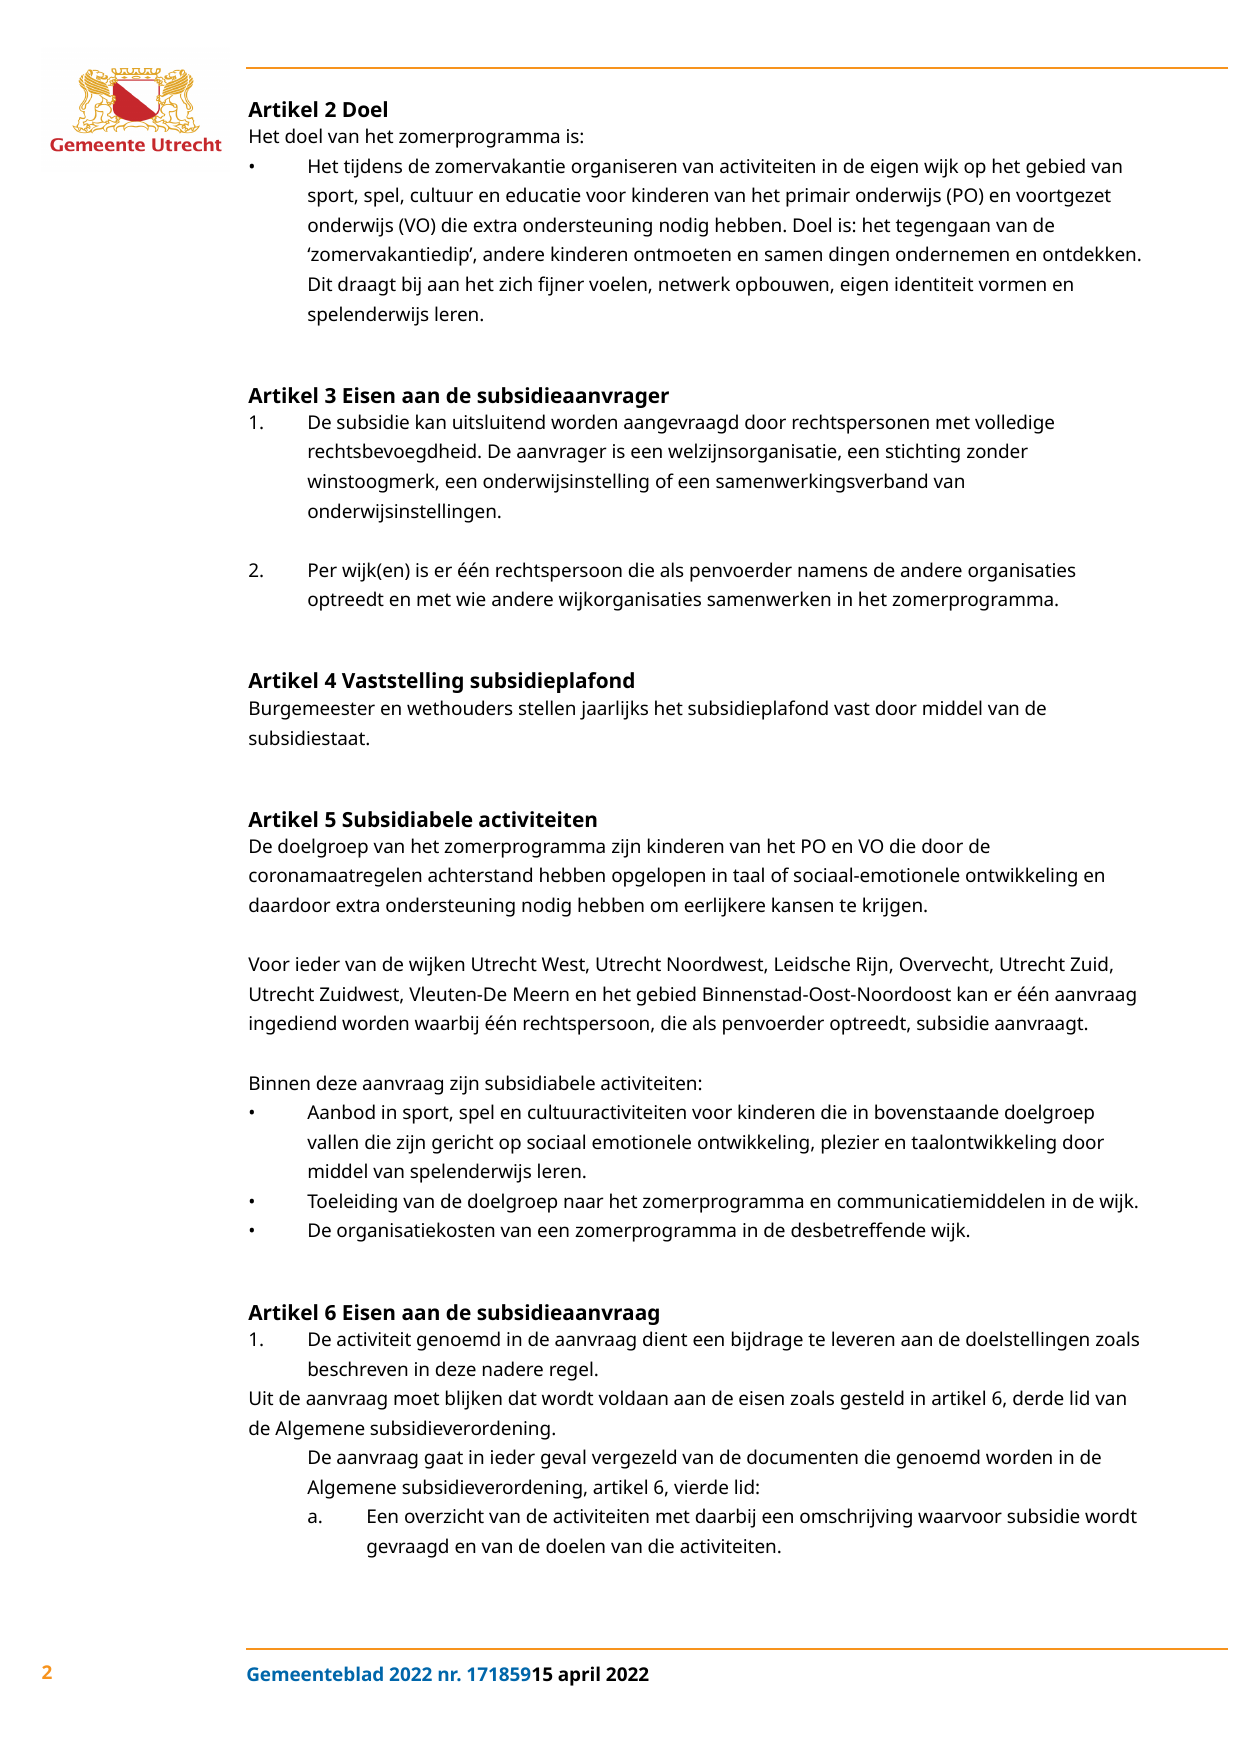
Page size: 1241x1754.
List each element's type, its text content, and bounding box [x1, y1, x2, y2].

list Het tijdens de zomervakantie organiseren van activiteiten in de eigen wijk op het gebied van sport, spel, cultuur en educatie voor kinderen van het primair onderwijs (PO) en voortgezet onderwijs (VO) die extra ondersteuning nodig hebben. Doel is: het tegengaan van de ‘zomervakantiedip’, andere kinderen ontmoeten en samen dingen ondernemen en ontdekken. Dit draagt bij aan het zich fijner voelen, netwerk opbouwen, eigen identiteit vormen en spelenderwijs leren. [248, 153, 1152, 326]
text Artikel 2 Doel [248, 95, 1152, 123]
text Uit de aanvraag moet blijken dat wordt voldaan aan de eisen zoals gesteld in artikel 6, derde lid van de Algemene subsidieverordening. [248, 1385, 1152, 1441]
list De subsidie kan uitsluitend worden aangevraagd door rechtspersonen met volledige rechtsbevoegdheid. De aanvrager is een welzijnsorganisatie, een stichting zonder winstoogmerk, een onderwijsinstelling of een samenwerkingsverband van onderwijsinstellingen. [248, 409, 1152, 524]
text Artikel 4 Vaststelling subsidieplafond [248, 667, 1152, 695]
text Artikel 5 Subsidiabele activiteiten [248, 805, 1152, 833]
list De activiteit genoemd in de aanvraag dient een bijdrage te leveren aan de doelstellingen zoals beschreven in deze nadere regel. [248, 1326, 1152, 1381]
list De aanvraag gaat in ieder geval vergezeld van de documenten die genoemd worden in de Algemene subsidieverordening, artikel 6, vierde lid: [248, 1444, 1152, 1500]
text De doelgroep van het zomerprogramma zijn kinderen van het PO en VO die door de coronamaatregelen achterstand hebben opgelopen in taal of sociaal-emotionele ontwikkeling en daardoor extra ondersteuning nodig hebben om eerlijkere kansen te krijgen. [248, 833, 1152, 918]
text Artikel 6 Eisen aan de subsidieaanvraag [248, 1298, 1152, 1326]
list Per wijk(en) is er één rechtspersoon die als penvoerder namens de andere organisaties optreedt en met wie andere wijkorganisaties samenwerken in het zomerprogramma. [248, 557, 1152, 612]
text Binnen deze aanvraag zijn subsidiabele activiteiten: [248, 1070, 1152, 1096]
picture [41, 47, 231, 172]
list Toeleiding van de doelgroep naar het zomerprogramma en communicatiemiddelen in de wijk. [248, 1188, 1152, 1214]
list Aanbod in sport, spel en cultuuractiviteiten voor kinderen die in bovenstaande doelgroep vallen die zijn gericht op sociaal emotionele ontwikkeling, plezier en taalontwikkeling door middel van spelenderwijs leren. [248, 1099, 1152, 1184]
text Voor ieder van de wijken Utrecht West, Utrecht Noordwest, Leidsche Rijn, Overvecht, Utrecht Zuid, Utrecht Zuidwest, Vleuten-De Meern en het gebied Binnenstad-Oost-Noordoost kan er één aanvraag ingediend worden waarbij één rechtspersoon, die als penvoerder optreedt, subsidie aanvraagt. [248, 951, 1152, 1036]
text Artikel 3 Eisen aan de subsidieaanvrager [248, 381, 1152, 409]
text Het doel van het zomerprogramma is: [248, 123, 1152, 149]
list Een overzicht van de activiteiten met daarbij een omschrijving waarvoor subsidie wordt gevraagd en van de doelen van die activiteiten. [307, 1504, 1152, 1559]
text Burgemeester en wethouders stellen jaarlijks het subsidieplafond vast door middel van de subsidiestaat. [248, 695, 1152, 750]
list De organisatiekosten van een zomerprogramma in de desbetreffende wijk. [248, 1218, 1152, 1243]
